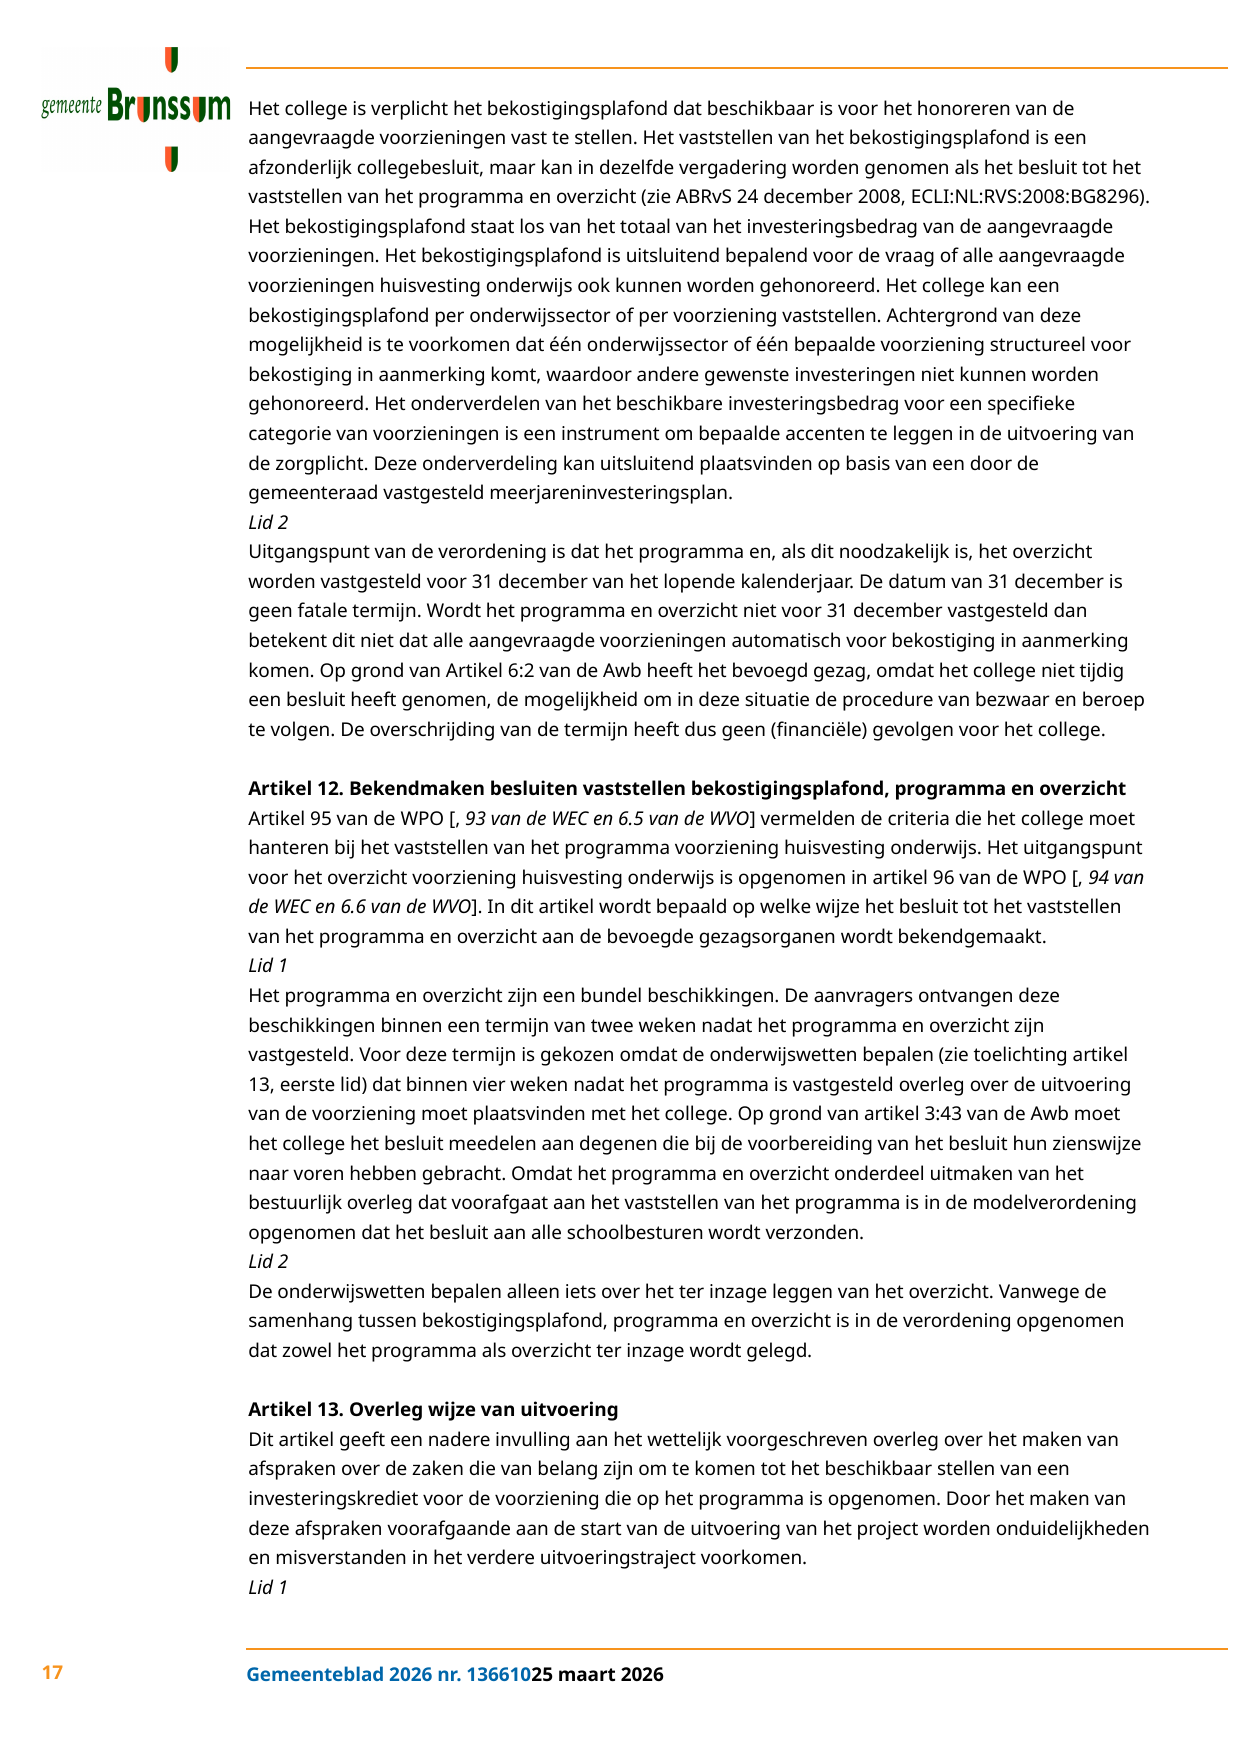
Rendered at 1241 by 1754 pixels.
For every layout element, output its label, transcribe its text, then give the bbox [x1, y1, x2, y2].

text Lid 2 [248, 1248, 1152, 1274]
picture [41, 47, 231, 172]
text Het programma en overzicht zijn een bundel beschikkingen. De aanvragers ontvangen deze beschikkingen binnen een termijn van twee weken nadat het programma en overzicht zijn vastgesteld. Voor deze termijn is gekozen omdat de onderwijswetten bepalen (zie toelichting artikel 13, eerste lid) dat binnen vier weken nadat het programma is vastgesteld overleg over de uitvoering van de voorziening moet plaatsvinden met het college. Op grond van artikel 3:43 van de Awb moet het college het besluit meedelen aan degenen die bij de voorbereiding van het besluit hun zienswijze naar voren hebben gebracht. Omdat het programma en overzicht onderdeel uitmaken van het bestuurlijk overleg dat voorafgaat aan het vaststellen van het programma is in de modelverordening opgenomen dat het besluit aan alle schoolbesturen wordt verzonden. [248, 982, 1152, 1245]
text De onderwijswetten bepalen alleen iets over het ter inzage leggen van het overzicht. Vanwege de samenhang tussen bekostigingsplafond, programma en overzicht is in de verordening opgenomen dat zowel het programma als overzicht ter inzage wordt gelegd. [248, 1278, 1152, 1363]
text Artikel 95 van de WPO [, 93 van de WEC en 6.5 van de WVO] vermelden de criteria die het college moet hanteren bij het vaststellen van het programma voorziening huisvesting onderwijs. Het uitgangspunt voor het overzicht voorziening huisvesting onderwijs is opgenomen in artikel 96 van de WPO [, 94 van de WEC en 6.6 van de WVO]. In dit artikel wordt bepaald op welke wijze het besluit tot het vaststellen van het programma en overzicht aan de bevoegde gezagsorganen wordt bekendgemaakt. [248, 805, 1152, 949]
text Lid 1 [248, 1574, 1152, 1600]
text Het college is verplicht het bekostigingsplafond dat beschikbaar is voor het honoreren van de aangevraagde voorzieningen vast te stellen. Het vaststellen van het bekostigingsplafond is een afzonderlijk collegebesluit, maar kan in dezelfde vergadering worden genomen als het besluit tot het vaststellen van het programma en overzicht (zie ABRvS 24 december 2008, ECLI:NL:RVS:2008:BG8296). Het bekostigingsplafond staat los van het totaal van het investeringsbedrag van de aangevraagde voorzieningen. Het bekostigingsplafond is uitsluitend bepalend voor de vraag of alle aangevraagde voorzieningen huisvesting onderwijs ook kunnen worden gehonoreerd. Het college kan een bekostigingsplafond per onderwijssector of per voorziening vaststellen. Achtergrond van deze mogelijkheid is te voorkomen dat één onderwijssector of één bepaalde voorziening structureel voor bekostiging in aanmerking komt, waardoor andere gewenste investeringen niet kunnen worden gehonoreerd. Het onderverdelen van het beschikbare investeringsbedrag voor een specifieke categorie van voorzieningen is een instrument om bepaalde accenten te leggen in de uitvoering van de zorgplicht. Deze onderverdeling kan uitsluitend plaatsvinden op basis van een door de gemeenteraad vastgesteld meerjareninvesteringsplan. [248, 95, 1152, 505]
text Dit artikel geeft een nadere invulling aan het wettelijk voorgeschreven overleg over het maken van afspraken over de zaken die van belang zijn om te komen tot het beschikbaar stellen van een investeringskrediet voor de voorziening die op het programma is opgenomen. Door het maken van deze afspraken voorafgaande aan de start van de uitvoering van het project worden onduidelijkheden en misverstanden in het verdere uitvoeringstraject voorkomen. [248, 1426, 1152, 1570]
text Lid 1 [248, 953, 1152, 978]
text Lid 2 [248, 509, 1152, 535]
text Artikel 13. Overleg wijze van uitvoering [248, 1396, 1152, 1422]
text Uitgangspunt van de verordening is dat het programma en, als dit noodzakelijk is, het overzicht worden vastgesteld voor 31 december van het lopende kalenderjaar. De datum van 31 december is geen fatale termijn. Wordt het programma en overzicht niet voor 31 december vastgesteld dan betekent dit niet dat alle aangevraagde voorzieningen automatisch voor bekostiging in aanmerking komen. Op grond van Artikel 6:2 van de Awb heeft het bevoegd gezag, omdat het college niet tijdig een besluit heeft genomen, de mogelijkheid om in deze situatie de procedure van bezwaar en beroep te volgen. De overschrijding van de termijn heeft dus geen (financiële) gevolgen voor het college. [248, 538, 1152, 742]
text Artikel 12. Bekendmaken besluiten vaststellen bekostigingsplafond, programma en overzicht [248, 775, 1152, 801]
